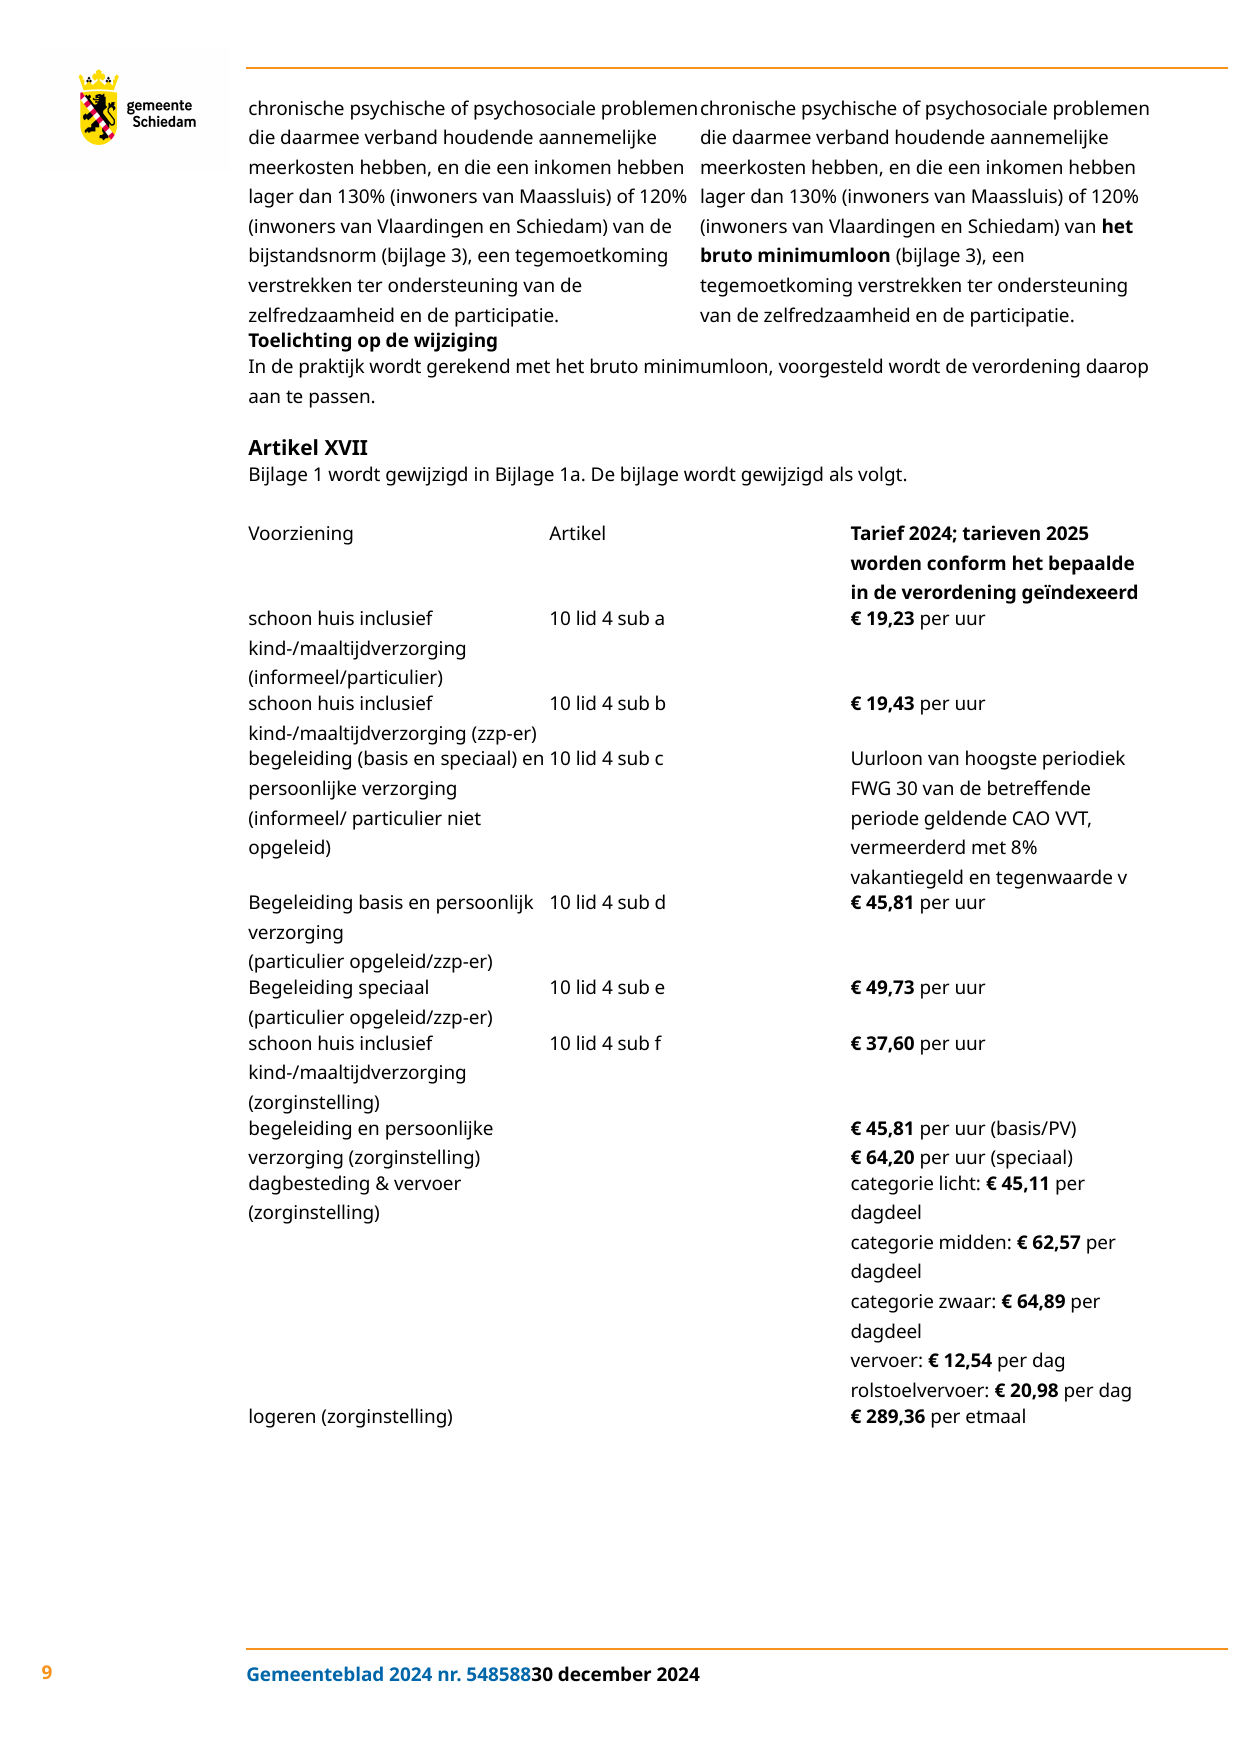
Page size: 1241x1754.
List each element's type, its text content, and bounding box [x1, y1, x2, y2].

table_cell categorie licht: € 45,11 per dagdeel categorie midden: € 62,57 per dagdeel categorie zwaar: € 64,89 per dagdeel vervoer: € 12,54 per dag rolstoelvervoer: € 20,98 per dag [850, 1170, 1152, 1403]
table_header Tarief 2024; tarieven 2025 worden conform het bepaalde in de verordening geïndexeerd [850, 520, 1152, 605]
table_cell 10 lid 4 sub d [549, 890, 850, 974]
table_cell Toelichting op de wijziging [248, 328, 1152, 353]
table_cell logeren (zorginstelling) [248, 1403, 549, 1428]
table_cell € 45,81 per uur (basis/PV) € 64,20 per uur (speciaal) [850, 1115, 1152, 1170]
table_cell schoon huis inclusief kind-/maaltijdverzorging (zzp-er) [248, 690, 549, 746]
table_header Artikel [549, 520, 850, 605]
table_cell € 45,81 per uur [850, 890, 1152, 974]
table_cell Begeleiding basis en persoonlijk verzorging (particulier opgeleid/zzp-er) [248, 890, 549, 974]
table_cell € 19,23 per uur [850, 605, 1152, 690]
table_cell In de praktijk wordt gerekend met het bruto minimumloon, voorgesteld wordt de verordening daarop aan te passen. [248, 353, 1152, 409]
text Artikel XVII [248, 433, 1152, 461]
table_cell 10 lid 4 sub e [549, 975, 850, 1030]
table_cell begeleiding en persoonlijke verzorging (zorginstelling) [248, 1115, 549, 1170]
table_cell 10 lid 4 sub c [549, 746, 850, 889]
table_cell € 37,60 per uur [850, 1030, 1152, 1115]
table_cell 10 lid 4 sub f [549, 1030, 850, 1428]
table_cell € 49,73 per uur [850, 975, 1152, 1030]
table_header Voorziening [248, 520, 549, 605]
table_cell Uurloon van hoogste periodiek FWG 30 van de betreffende periode geldende CAO VVT, vermeerderd met 8% vakantiegeld en tegenwaarde v [850, 746, 1152, 889]
table_cell chronische psychische of psychosociale problemen die daarmee verband houdende aannemelijke meerkosten hebben, en die een inkomen hebben lager dan 130% (inwoners van Maassluis) of 120% (inwoners van Vlaardingen en Schiedam) van het bruto minimumloon (bijlage 3), een tegemoetkoming verstrekken ter ondersteuning van de zelfredzaamheid en de participatie. [700, 95, 1152, 328]
text Bijlage 1 wordt gewijzigd in Bijlage 1a. De bijlage wordt gewijzigd als volgt. [248, 461, 1152, 487]
table_cell dagbesteding & vervoer (zorginstelling) [248, 1170, 549, 1403]
table_cell chronische psychische of psychosociale problemen die daarmee verband houdende aannemelijke meerkosten hebben, en die een inkomen hebben lager dan 130% (inwoners van Maassluis) of 120% (inwoners van Vlaardingen en Schiedam) van de bijstandsnorm (bijlage 3), een tegemoetkoming verstrekken ter ondersteuning van de zelfredzaamheid en de participatie. [248, 95, 700, 328]
table_cell 10 lid 4 sub b [549, 690, 850, 746]
table_cell Begeleiding speciaal (particulier opgeleid/zzp-er) [248, 975, 549, 1030]
table_cell 10 lid 4 sub a [549, 605, 850, 690]
picture [41, 47, 231, 172]
table_cell schoon huis inclusief kind-/maaltijdverzorging (zorginstelling) [248, 1030, 549, 1115]
table_cell € 19,43 per uur [850, 690, 1152, 746]
table_cell schoon huis inclusief kind-/maaltijdverzorging (informeel/particulier) [248, 605, 549, 690]
table_cell € 289,36 per etmaal [850, 1403, 1152, 1428]
table_cell begeleiding (basis en speciaal) en persoonlijke verzorging (informeel/ particulier niet opgeleid) [248, 746, 549, 889]
